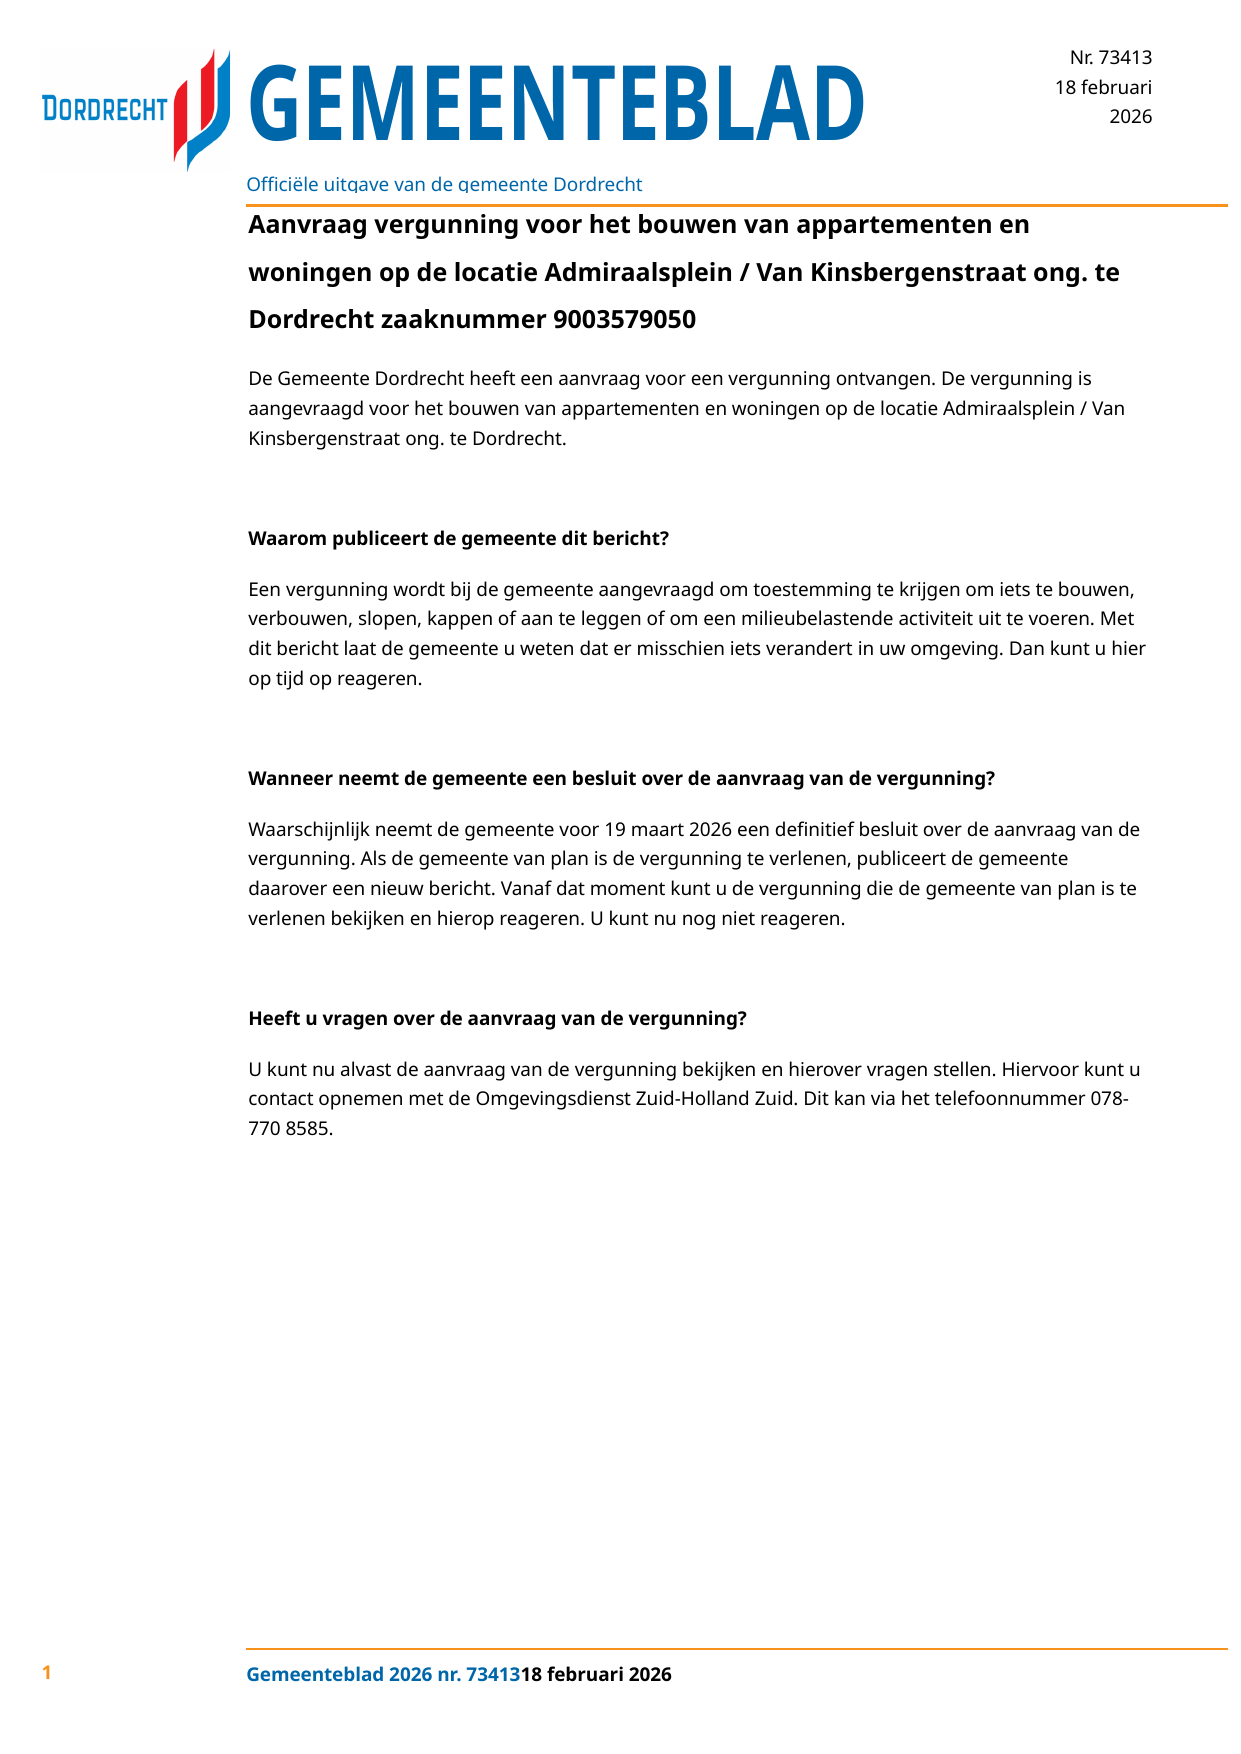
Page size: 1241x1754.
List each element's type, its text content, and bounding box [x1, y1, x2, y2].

text Aanvraag vergunning voor het bouwen van appartementen en woningen op de locatie Admiraalsplein / Van Kinsbergenstraat ong. te Dordrecht zaaknummer 9003579050 [248, 207, 1152, 336]
text Wanneer neemt de gemeente een besluit over de aanvraag van de vergunning? [248, 766, 1152, 791]
text De Gemeente Dordrecht heeft een aanvraag voor een vergunning ontvangen. De vergunning is aangevraagd voor het bouwen van appartementen en woningen op de locatie Admiraalsplein / Van Kinsbergenstraat ong. te Dordrecht. [248, 366, 1152, 450]
text Een vergunning wordt bij de gemeente aangevraagd om toestemming te krijgen om iets te bouwen, verbouwen, slopen, kappen of aan te leggen of om een milieubelastende activiteit uit te voeren. Met dit bericht laat de gemeente u weten dat er misschien iets verandert in uw omgeving. Dan kunt u hier op tijd op reageren. [248, 576, 1152, 690]
text Heeft u vragen over de aanvraag van de vergunning? [248, 1006, 1152, 1031]
text U kunt nu alvast de aanvraag van de vergunning bekijken en hierover vragen stellen. Hiervoor kunt u contact opnemen met de Omgevingsdienst Zuid-Holland Zuid. Dit kan via het telefoonnummer 078-770 8585. [248, 1056, 1152, 1141]
picture [41, 47, 231, 172]
text Waarom publiceert de gemeente dit bericht? [248, 526, 1152, 551]
text Waarschijnlijk neemt de gemeente voor 19 maart 2026 een definitief besluit over de aanvraag van de vergunning. Als de gemeente van plan is de vergunning te verlenen, publiceert de gemeente daarover een nieuw bericht. Vanaf dat moment kunt u de vergunning die de gemeente van plan is te verlenen bekijken en hierop reageren. U kunt nu nog niet reageren. [248, 816, 1152, 930]
